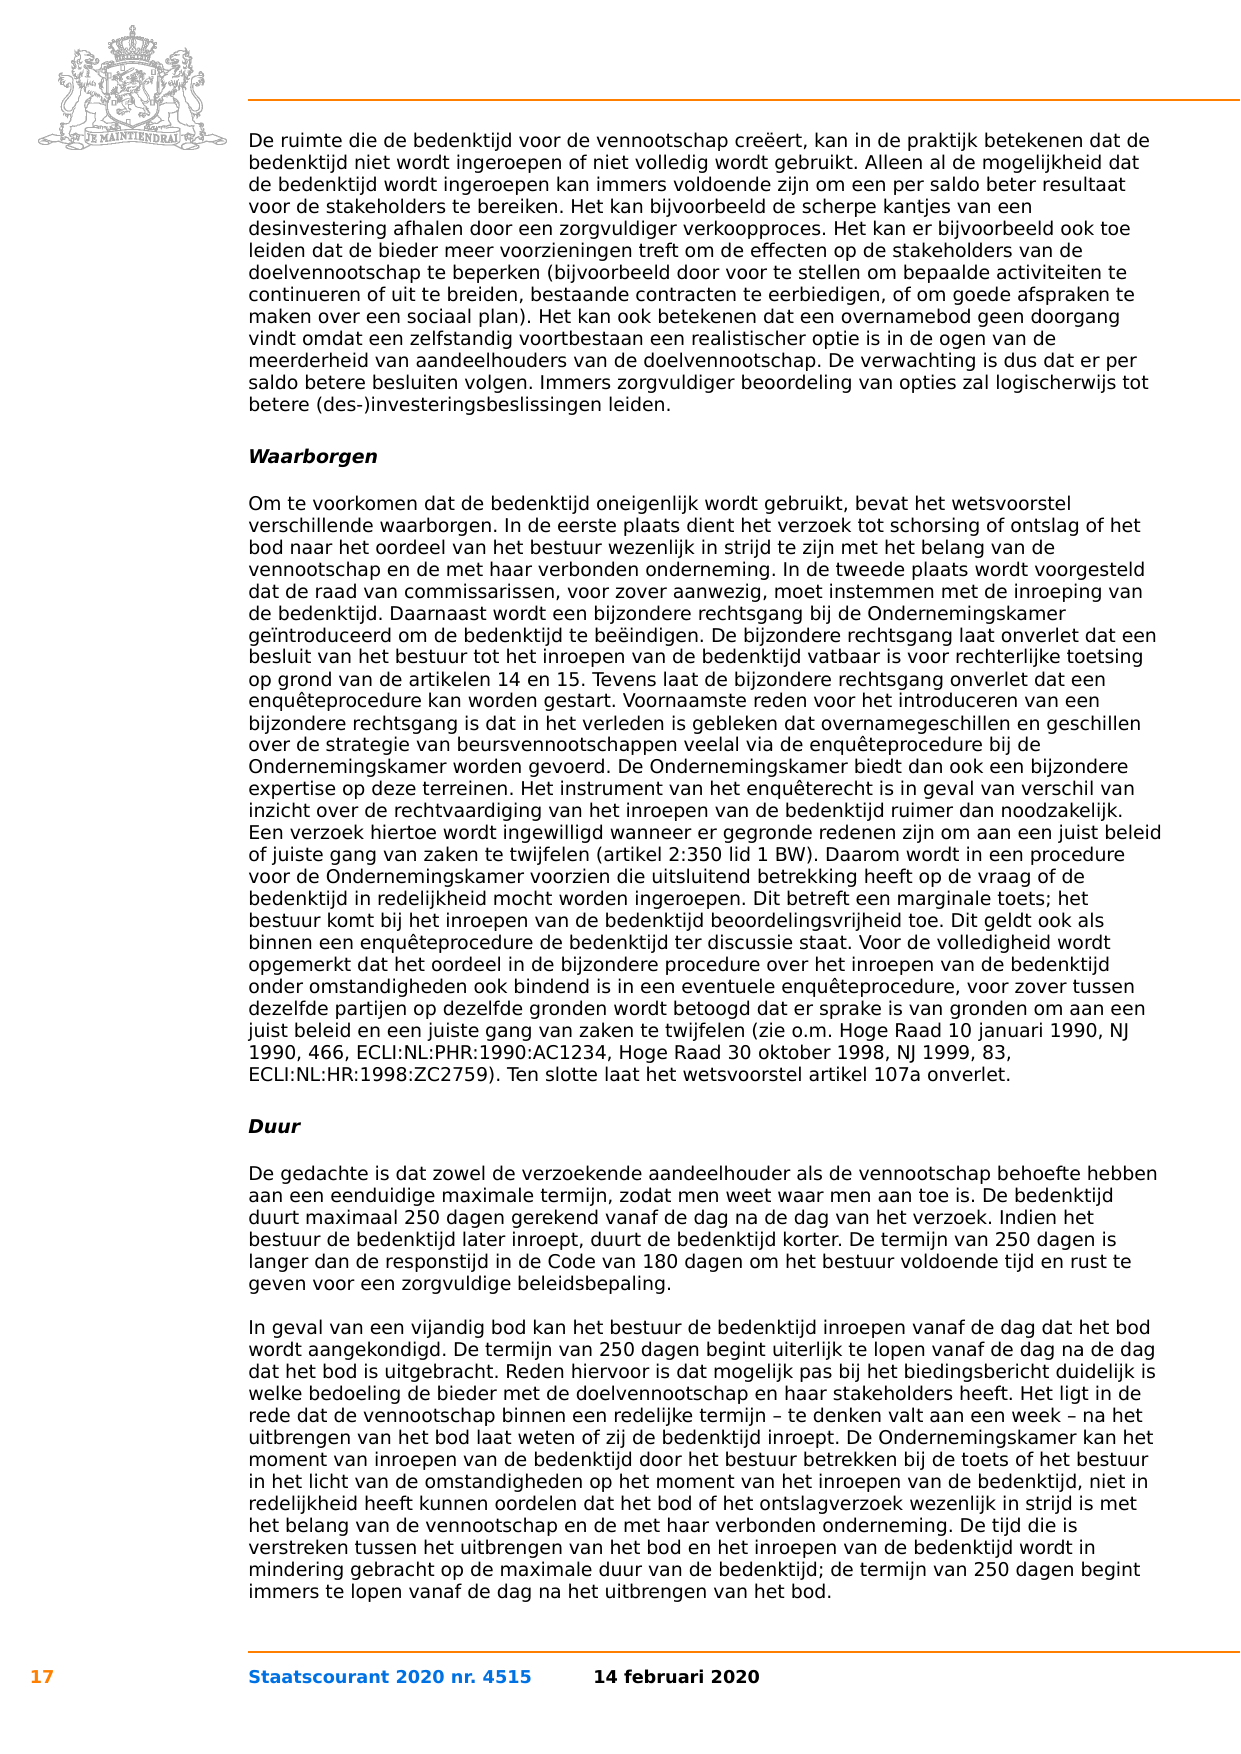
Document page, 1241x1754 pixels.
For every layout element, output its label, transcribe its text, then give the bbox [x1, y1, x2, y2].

subtitle Duur [248, 1116, 1163, 1138]
text De ruimte die de bedenktijd voor de vennootschap creëert, kan in de praktijk betekenen dat de bedenktijd niet wordt ingeroepen of niet volledig wordt gebruikt. Alleen al de mogelijkheid dat de bedenktijd wordt ingeroepen kan immers voldoende zijn om een per saldo beter resultaat voor de stakeholders te bereiken. Het kan bijvoorbeeld de scherpe kantjes van een desinvestering afhalen door een zorgvuldiger verkoopproces. Het kan er bijvoorbeeld ook toe leiden dat de bieder meer voorzieningen treft om de effecten op de stakeholders van de doelvennootschap te beperken (bijvoorbeeld door voor te stellen om bepaalde activiteiten te continueren of uit te breiden, bestaande contracten te eerbiedigen, of om goede afspraken te maken over een sociaal plan). Het kan ook betekenen dat een overnamebod geen doorgang vindt omdat een zelfstandig voortbestaan een realistischer optie is in de ogen van de meerderheid van aandeelhouders van de doelvennootschap. De verwachting is dus dat er per saldo betere besluiten volgen. Immers zorgvuldiger beoordeling van opties zal logischerwijs tot betere (des-)investeringsbeslissingen leiden. [248, 130, 1163, 416]
text Om te voorkomen dat de bedenktijd oneigenlijk wordt gebruikt, bevat het wetsvoorstel verschillende waarborgen. In de eerste plaats dient het verzoek tot schorsing of ontslag of het bod naar het oordeel van het bestuur wezenlijk in strijd te zijn met het belang van de vennootschap en de met haar verbonden onderneming. In de tweede plaats wordt voorgesteld dat de raad van commissarissen, voor zover aanwezig, moet instemmen met de inroeping van de bedenktijd. Daarnaast wordt een bijzondere rechtsgang bij de Ondernemingskamer geïntroduceerd om de bedenktijd te beëindigen. De bijzondere rechtsgang laat onverlet dat een besluit van het bestuur tot het inroepen van de bedenktijd vatbaar is voor rechterlijke toetsing op grond van de artikelen 14 en 15. Tevens laat de bijzondere rechtsgang onverlet dat een enquêteprocedure kan worden gestart. Voornaamste reden voor het introduceren van een bijzondere rechtsgang is dat in het verleden is gebleken dat overnamegeschillen en geschillen over de strategie van beursvennootschappen veelal via de enquêteprocedure bij de Ondernemingskamer worden gevoerd. De Ondernemingskamer biedt dan ook een bijzondere expertise op deze terreinen. Het instrument van het enquêterecht is in geval van verschil van inzicht over de rechtvaardiging van het inroepen van de bedenktijd ruimer dan noodzakelijk. Een verzoek hiertoe wordt ingewilligd wanneer er gegronde redenen zijn om aan een juist beleid of juiste gang van zaken te twijfelen (artikel 2:350 lid 1 BW). Daarom wordt in een procedure voor de Ondernemingskamer voorzien die uitsluitend betrekking heeft op de vraag of de bedenktijd in redelijkheid mocht worden ingeroepen. Dit betreft een marginale toets; het bestuur komt bij het inroepen van de bedenktijd beoordelingsvrijheid toe. Dit geldt ook als binnen een enquêteprocedure de bedenktijd ter discussie staat. Voor de volledigheid wordt opgemerkt dat het oordeel in de bijzondere procedure over het inroepen van de bedenktijd onder omstandigheden ook bindend is in een eventuele enquêteprocedure, voor zover tussen dezelfde partijen op dezelfde gronden wordt betoogd dat er sprake is van gronden om aan een juist beleid en een juiste gang van zaken te twijfelen (zie o.m. Hoge Raad 10 januari 1990, NJ 1990, 466, ECLI:NL:PHR:1990:AC1234, Hoge Raad 30 oktober 1998, NJ 1999, 83, ECLI:NL:HR:1998:ZC2759). Ten slotte laat het wetsvoorstel artikel 107a onverlet. [248, 493, 1163, 1086]
text De gedachte is dat zowel de verzoekende aandeelhouder als de vennootschap behoefte hebben aan een eenduidige maximale termijn, zodat men weet waar men aan toe is. De bedenktijd duurt maximaal 250 dagen gerekend vanaf de dag na de dag van het verzoek. Indien het bestuur de bedenktijd later inroept, duurt de bedenktijd korter. De termijn van 250 dagen is langer dan de responstijd in de Code van 180 dagen om het bestuur voldoende tijd en rust te geven voor een zorgvuldige beleidsbepaling. [248, 1163, 1163, 1295]
picture [38, 25, 227, 150]
text In geval van een vijandig bod kan het bestuur de bedenktijd inroepen vanaf de dag dat het bod wordt aangekondigd. De termijn van 250 dagen begint uiterlijk te lopen vanaf de dag na de dag dat het bod is uitgebracht. Reden hiervoor is dat mogelijk pas bij het biedingsbericht duidelijk is welke bedoeling de bieder met de doelvennootschap en haar stakeholders heeft. Het ligt in de rede dat de vennootschap binnen een redelijke termijn – te denken valt aan een week – na het uitbrengen van het bod laat weten of zij de bedenktijd inroept. De Ondernemingskamer kan het moment van inroepen van de bedenktijd door het bestuur betrekken bij de toets of het bestuur in het licht van de omstandigheden op het moment van het inroepen van de bedenktijd, niet in redelijkheid heeft kunnen oordelen dat het bod of het ontslagverzoek wezenlijk in strijd is met het belang van de vennootschap en de met haar verbonden onderneming. De tijd die is verstreken tussen het uitbrengen van het bod en het inroepen van de bedenktijd wordt in mindering gebracht op de maximale duur van de bedenktijd; de termijn van 250 dagen begint immers te lopen vanaf de dag na het uitbrengen van het bod. [248, 1317, 1163, 1602]
subtitle Waarborgen [248, 446, 1163, 468]
